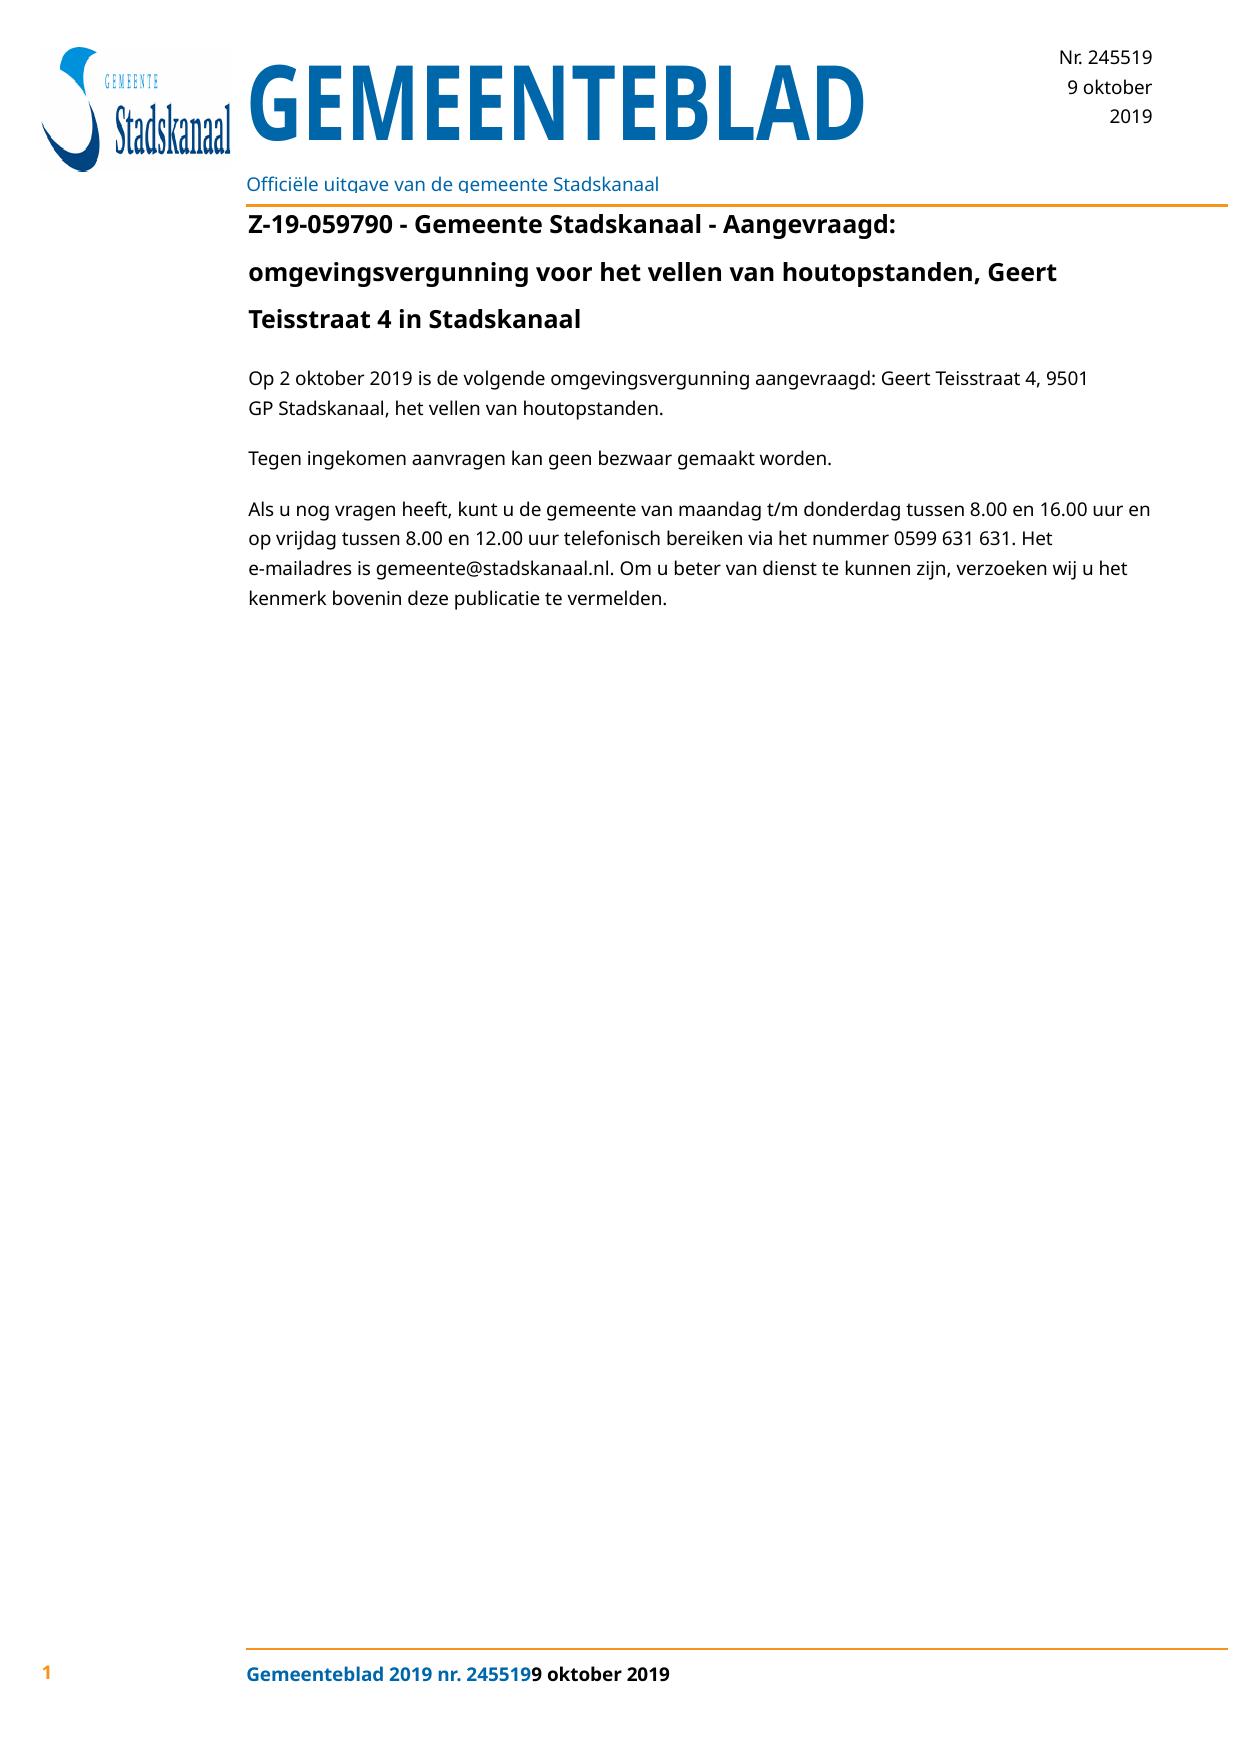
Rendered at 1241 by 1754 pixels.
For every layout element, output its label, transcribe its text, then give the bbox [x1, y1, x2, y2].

text Tegen ingekomen aanvragen kan geen bezwaar gemaakt worden. [248, 446, 1152, 471]
text Op 2 oktober 2019 is de volgende omgevingsvergunning aangevraagd: Geert Teisstraat 4, 9501 GP Stadskanaal, het vellen van houtopstanden. [248, 366, 1152, 421]
text Z-19-059790 - Gemeente Stadskanaal - Aangevraagd: omgevingsvergunning voor het vellen van houtopstanden, Geert Teisstraat 4 in Stadskanaal [248, 207, 1152, 336]
text Als u nog vragen heeft, kunt u de gemeente van maandag t/m donderdag tussen 8.00 en 16.00 uur en op vrijdag tussen 8.00 en 12.00 uur telefonisch bereiken via het nummer 0599 631 631. Het e‑mailadres is gemeente@stadskanaal.nl. Om u beter van dienst te kunnen zijn, verzoeken wij u het kenmerk bovenin deze publicatie te vermelden. [248, 496, 1152, 610]
picture [41, 47, 231, 172]
